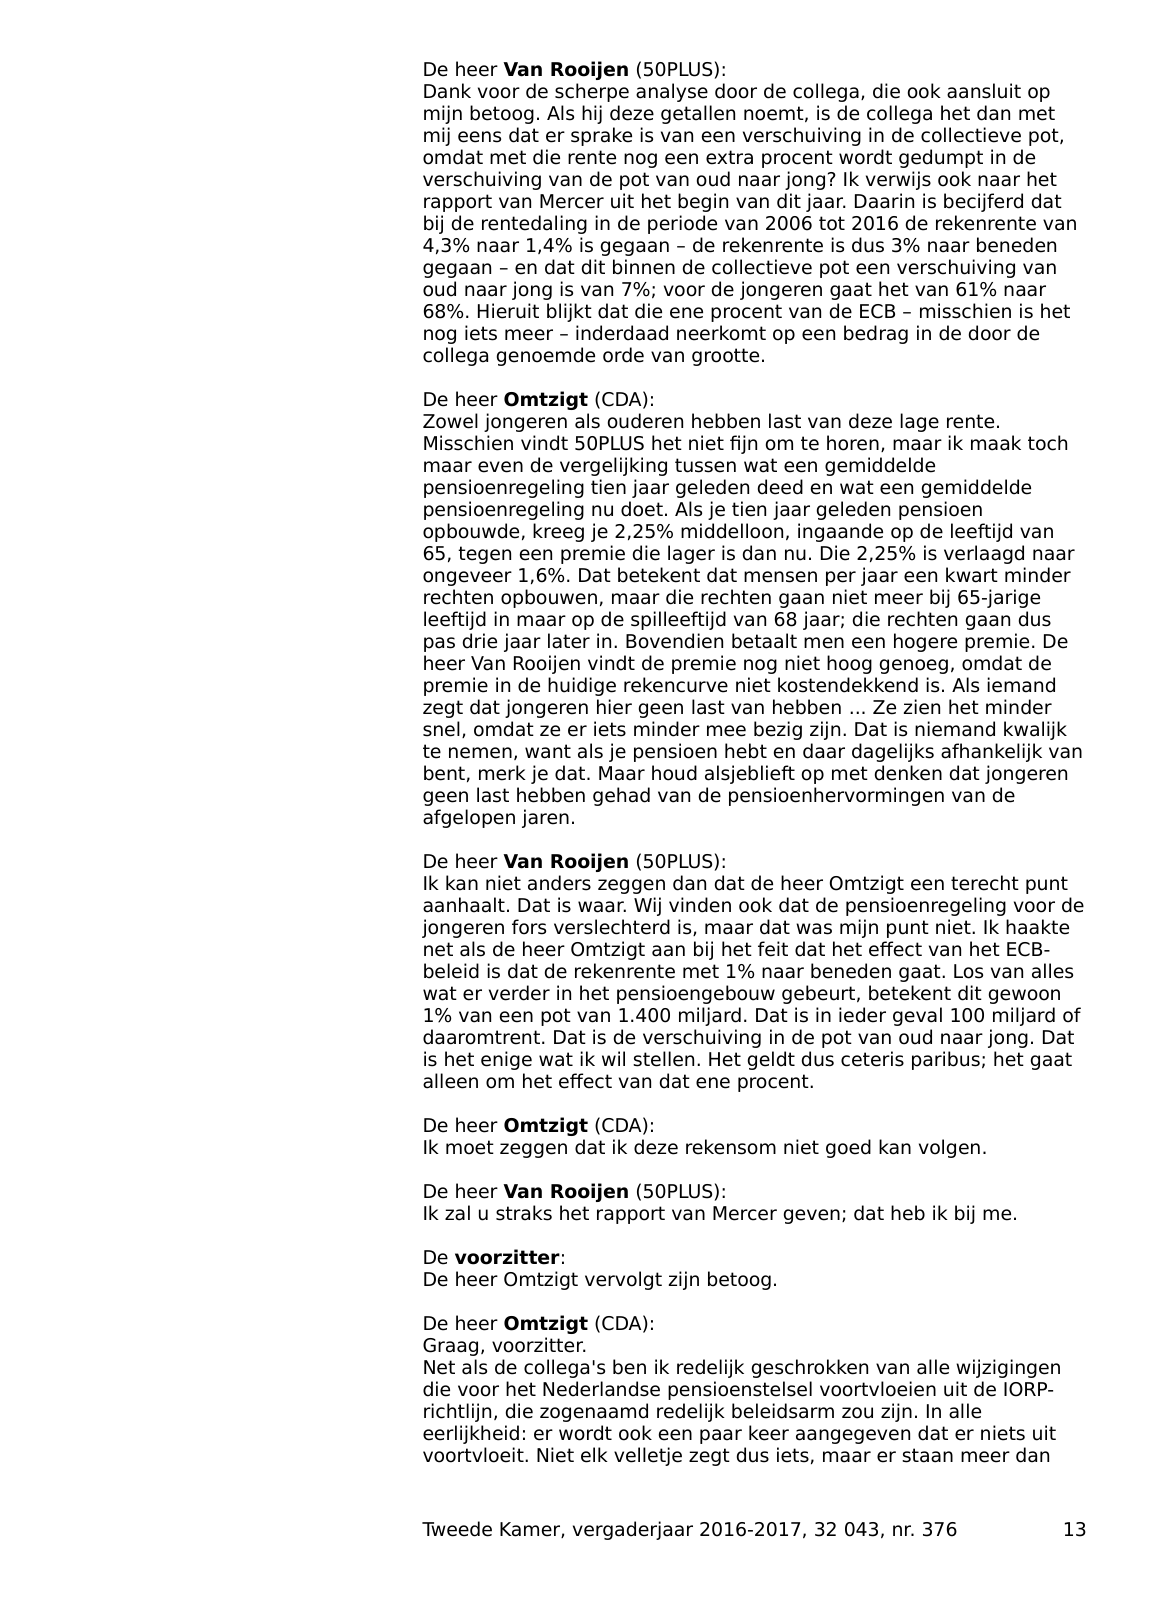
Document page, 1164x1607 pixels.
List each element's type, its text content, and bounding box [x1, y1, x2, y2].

text Zowel jongeren als ouderen hebben last van deze lage rente. Misschien vindt 50PLUS het niet fijn om te horen, maar ik maak toch maar even de vergelijking tussen wat een gemiddelde pensioenregeling tien jaar geleden deed en wat een gemiddelde pensioenregeling nu doet. Als je tien jaar geleden pensioen opbouwde, kreeg je 2,25% middelloon, ingaande op de leeftijd van 65, tegen een premie die lager is dan nu. Die 2,25% is verlaagd naar ongeveer 1,6%. Dat betekent dat mensen per jaar een kwart minder rechten opbouwen, maar die rechten gaan niet meer bij 65-jarige leeftijd in maar op de spilleeftijd van 68 jaar; die rechten gaan dus pas drie jaar later in. Bovendien betaalt men een hogere premie. De heer Van Rooijen vindt de premie nog niet hoog genoeg, omdat de premie in de huidige rekencurve niet kostendekkend is. Als iemand zegt dat jongeren hier geen last van hebben ... Ze zien het minder snel, omdat ze er iets minder mee bezig zijn. Dat is niemand kwalijk te nemen, want als je pensioen hebt en daar dagelijks afhankelijk van bent, merk je dat. Maar houd alsjeblieft op met denken dat jongeren geen last hebben gehad van de pensioenhervormingen van de afgelopen jaren. [422, 411, 1087, 828]
text De voorzitter: [422, 1247, 1087, 1269]
text De heer Omtzigt (CDA): [422, 389, 1087, 411]
text De heer Omtzigt (CDA): [422, 1115, 1087, 1137]
text Net als de collega's ben ik redelijk geschrokken van alle wijzigingen die voor het Nederlandse pensioenstelsel voortvloeien uit de IORP-richtlijn, die zogenaamd redelijk beleidsarm zou zijn. In alle eerlijkheid: er wordt ook een paar keer aangegeven dat er niets uit voortvloeit. Niet elk velletje zegt dus iets, maar er staan meer dan [422, 1357, 1087, 1467]
text Graag, voorzitter. [422, 1335, 1087, 1357]
text Ik zal u straks het rapport van Mercer geven; dat heb ik bij me. [422, 1203, 1087, 1225]
text De heer Omtzigt (CDA): [422, 1313, 1087, 1335]
text Ik kan niet anders zeggen dan dat de heer Omtzigt een terecht punt aanhaalt. Dat is waar. Wij vinden ook dat de pensioenregeling voor de jongeren fors verslechterd is, maar dat was mijn punt niet. Ik haakte net als de heer Omtzigt aan bij het feit dat het effect van het ECB-beleid is dat de rekenrente met 1% naar beneden gaat. Los van alles wat er verder in het pensioengebouw gebeurt, betekent dit gewoon 1% van een pot van 1.400 miljard. Dat is in ieder geval 100 miljard of daaromtrent. Dat is de verschuiving in de pot van oud naar jong. Dat is het enige wat ik wil stellen. Het geldt dus ceteris paribus; het gaat alleen om het effect van dat ene procent. [422, 873, 1087, 1092]
text De heer Van Rooijen (50PLUS): [422, 59, 1087, 81]
text De heer Van Rooijen (50PLUS): [422, 851, 1087, 873]
text De heer Omtzigt vervolgt zijn betoog. [422, 1269, 1087, 1291]
text Ik moet zeggen dat ik deze rekensom niet goed kan volgen. [422, 1137, 1087, 1159]
text Dank voor de scherpe analyse door de collega, die ook aansluit op mijn betoog. Als hij deze getallen noemt, is de collega het dan met mij eens dat er sprake is van een verschuiving in de collectieve pot, omdat met die rente nog een extra procent wordt gedumpt in de verschuiving van de pot van oud naar jong? Ik verwijs ook naar het rapport van Mercer uit het begin van dit jaar. Daarin is becijferd dat bij de rentedaling in de periode van 2006 tot 2016 de rekenrente van 4,3% naar 1,4% is gegaan – de rekenrente is dus 3% naar beneden gegaan – en dat dit binnen de collectieve pot een verschuiving van oud naar jong is van 7%; voor de jongeren gaat het van 61% naar 68%. Hieruit blijkt dat die ene procent van de ECB – misschien is het nog iets meer – inderdaad neerkomt op een bedrag in de door de collega genoemde orde van grootte. [422, 81, 1087, 367]
text De heer Van Rooijen (50PLUS): [422, 1181, 1087, 1203]
